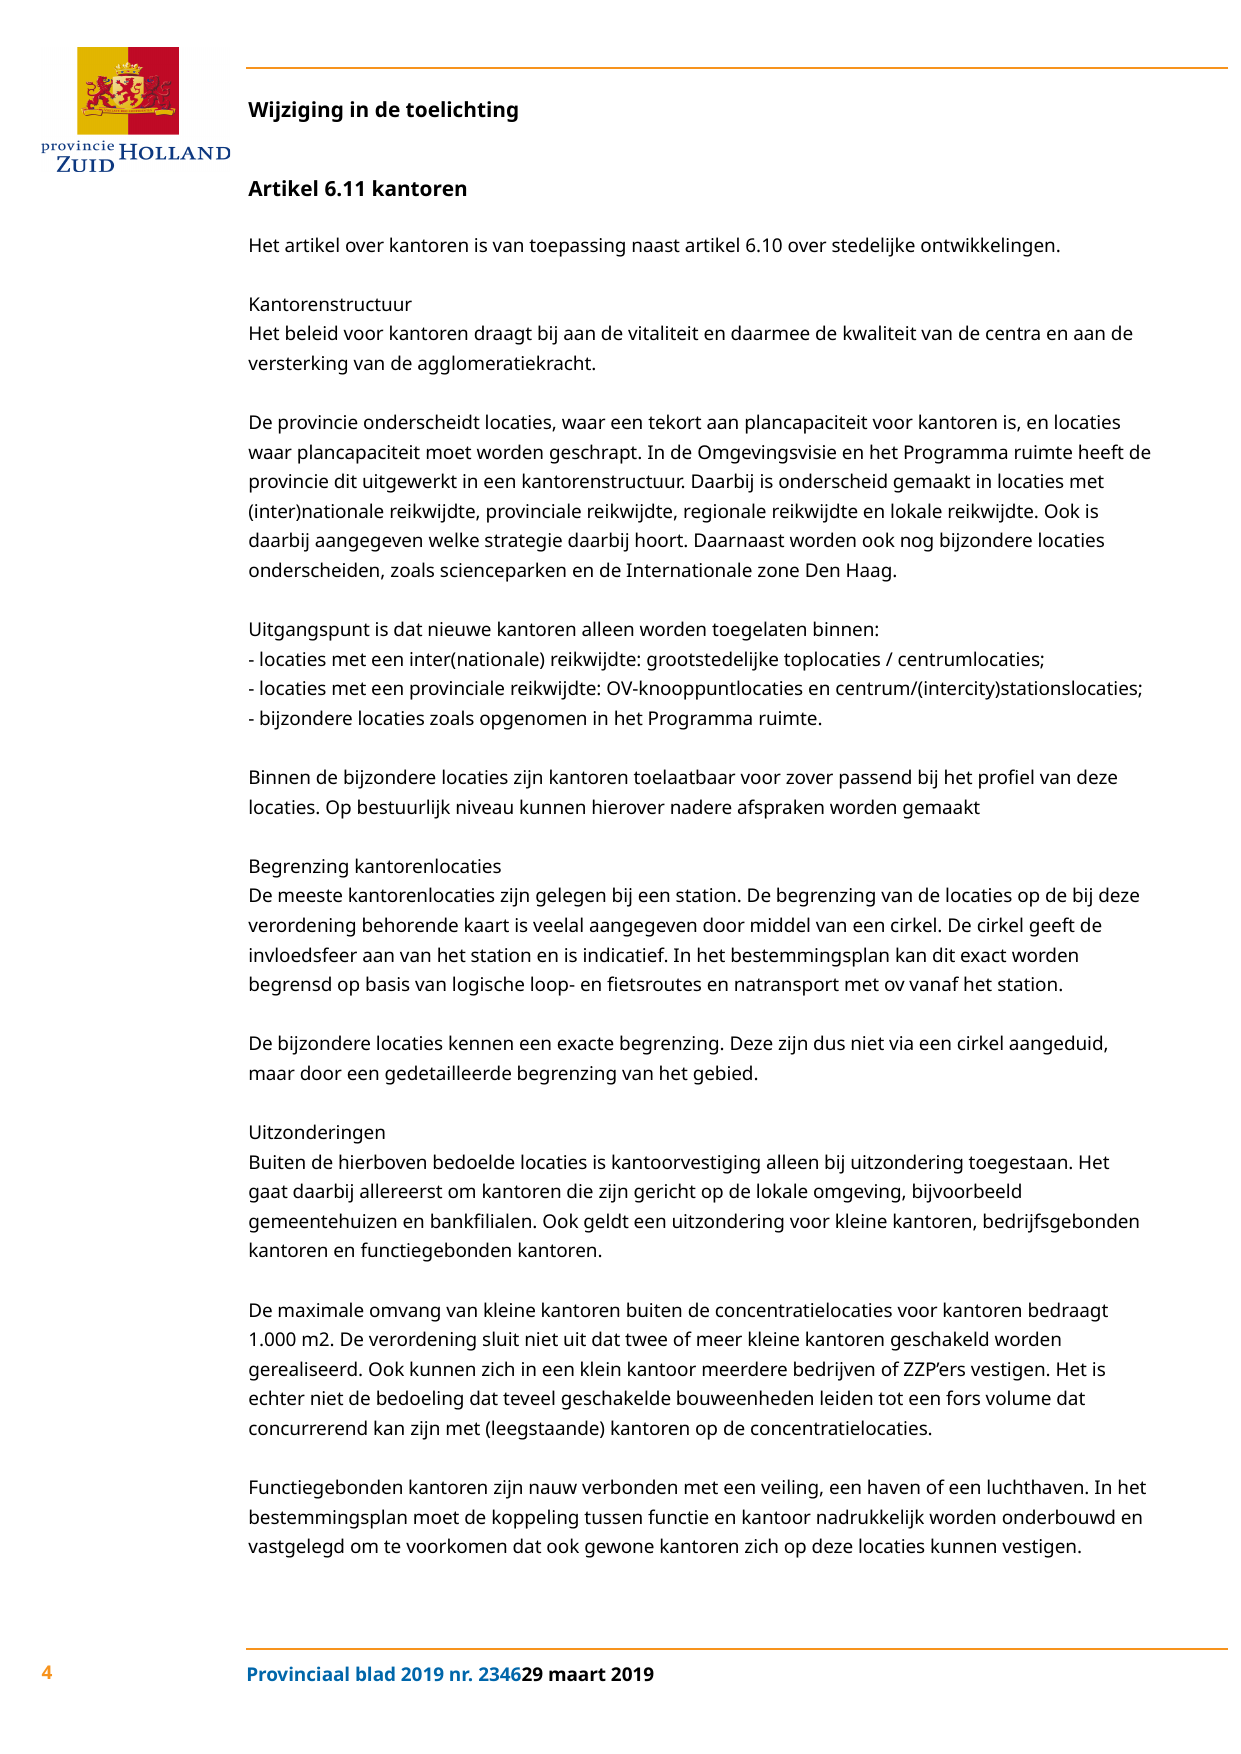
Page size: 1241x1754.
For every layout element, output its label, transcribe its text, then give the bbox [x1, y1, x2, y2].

text Buiten de hierboven bedoelde locaties is kantoorvestiging alleen bij uitzondering toegestaan. Het gaat daarbij allereerst om kantoren die zijn gericht op de lokale omgeving, bijvoorbeeld gemeentehuizen en bankfilialen. Ook geldt een uitzondering voor kleine kantoren, bedrijfsgebonden kantoren en functiegebonden kantoren. [248, 1149, 1152, 1263]
text De bijzondere locaties kennen een exacte begrenzing. Deze zijn dus niet via een cirkel aangeduid, maar door een gedetailleerde begrenzing van het gebied. [248, 1031, 1152, 1086]
text Het beleid voor kantoren draagt bij aan de vitaliteit en daarmee de kwaliteit van de centra en aan de versterking van de agglomeratiekracht. [248, 321, 1152, 376]
text - locaties met een provinciale reikwijdte: OV-knooppuntlocaties en centrum/(intercity)stationslocaties; [248, 676, 1152, 701]
text - bijzondere locaties zoals opgenomen in het Programma ruimte. [248, 705, 1152, 731]
text Functiegebonden kantoren zijn nauw verbonden met een veiling, een haven of een luchthaven. In het bestemmingsplan moet de koppeling tussen functie en kantoor nadrukkelijk worden onderbouwd en vastgelegd om te voorkomen dat ook gewone kantoren zich op deze locaties kunnen vestigen. [248, 1474, 1152, 1559]
picture [41, 47, 231, 172]
text Uitzonderingen [248, 1119, 1152, 1145]
text Artikel 6.11 kantoren [248, 174, 1152, 202]
text Wijziging in de toelichting [248, 95, 1152, 123]
text De provincie onderscheidt locaties, waar een tekort aan plancapaciteit voor kantoren is, en locaties waar plancapaciteit moet worden geschrapt. In de Omgevingsvisie en het Programma ruimte heeft de provincie dit uitgewerkt in een kantorenstructuur. Daarbij is onderscheid gemaakt in locaties met (inter)nationale reikwijdte, provinciale reikwijdte, regionale reikwijdte en lokale reikwijdte. Ook is daarbij aangegeven welke strategie daarbij hoort. Daarnaast worden ook nog bijzondere locaties onderscheiden, zoals scienceparken en de Internationale zone Den Haag. [248, 409, 1152, 583]
text Begrenzing kantorenlocaties [248, 853, 1152, 879]
text De maximale omvang van kleine kantoren buiten de concentratielocaties voor kantoren bedraagt 1.000 m2. De verordening sluit niet uit dat twee of meer kleine kantoren geschakeld worden gerealiseerd. Ook kunnen zich in een klein kantoor meerdere bedrijven of ZZP’ers vestigen. Het is echter niet de bedoeling dat teveel geschakelde bouweenheden leiden tot een fors volume dat concurrerend kan zijn met (leegstaande) kantoren op de concentratielocaties. [248, 1297, 1152, 1441]
text Uitgangspunt is dat nieuwe kantoren alleen worden toegelaten binnen: [248, 616, 1152, 642]
text Binnen de bijzondere locaties zijn kantoren toelaatbaar voor zover passend bij het profiel van deze locaties. Op bestuurlijk niveau kunnen hierover nadere afspraken worden gemaakt [248, 764, 1152, 819]
text Kantorenstructuur [248, 291, 1152, 317]
text Het artikel over kantoren is van toepassing naast artikel 6.10 over stedelijke ontwikkelingen. [248, 232, 1152, 257]
text De meeste kantorenlocaties zijn gelegen bij een station. De begrenzing van de locaties op de bij deze verordening behorende kaart is veelal aangegeven door middel van een cirkel. De cirkel geeft de invloedsfeer aan van het station en is indicatief. In het bestemmingsplan kan dit exact worden begrensd op basis van logische loop- en fietsroutes en natransport met ov vanaf het station. [248, 883, 1152, 997]
text - locaties met een inter(nationale) reikwijdte: grootstedelijke toplocaties / centrumlocaties; [248, 646, 1152, 672]
